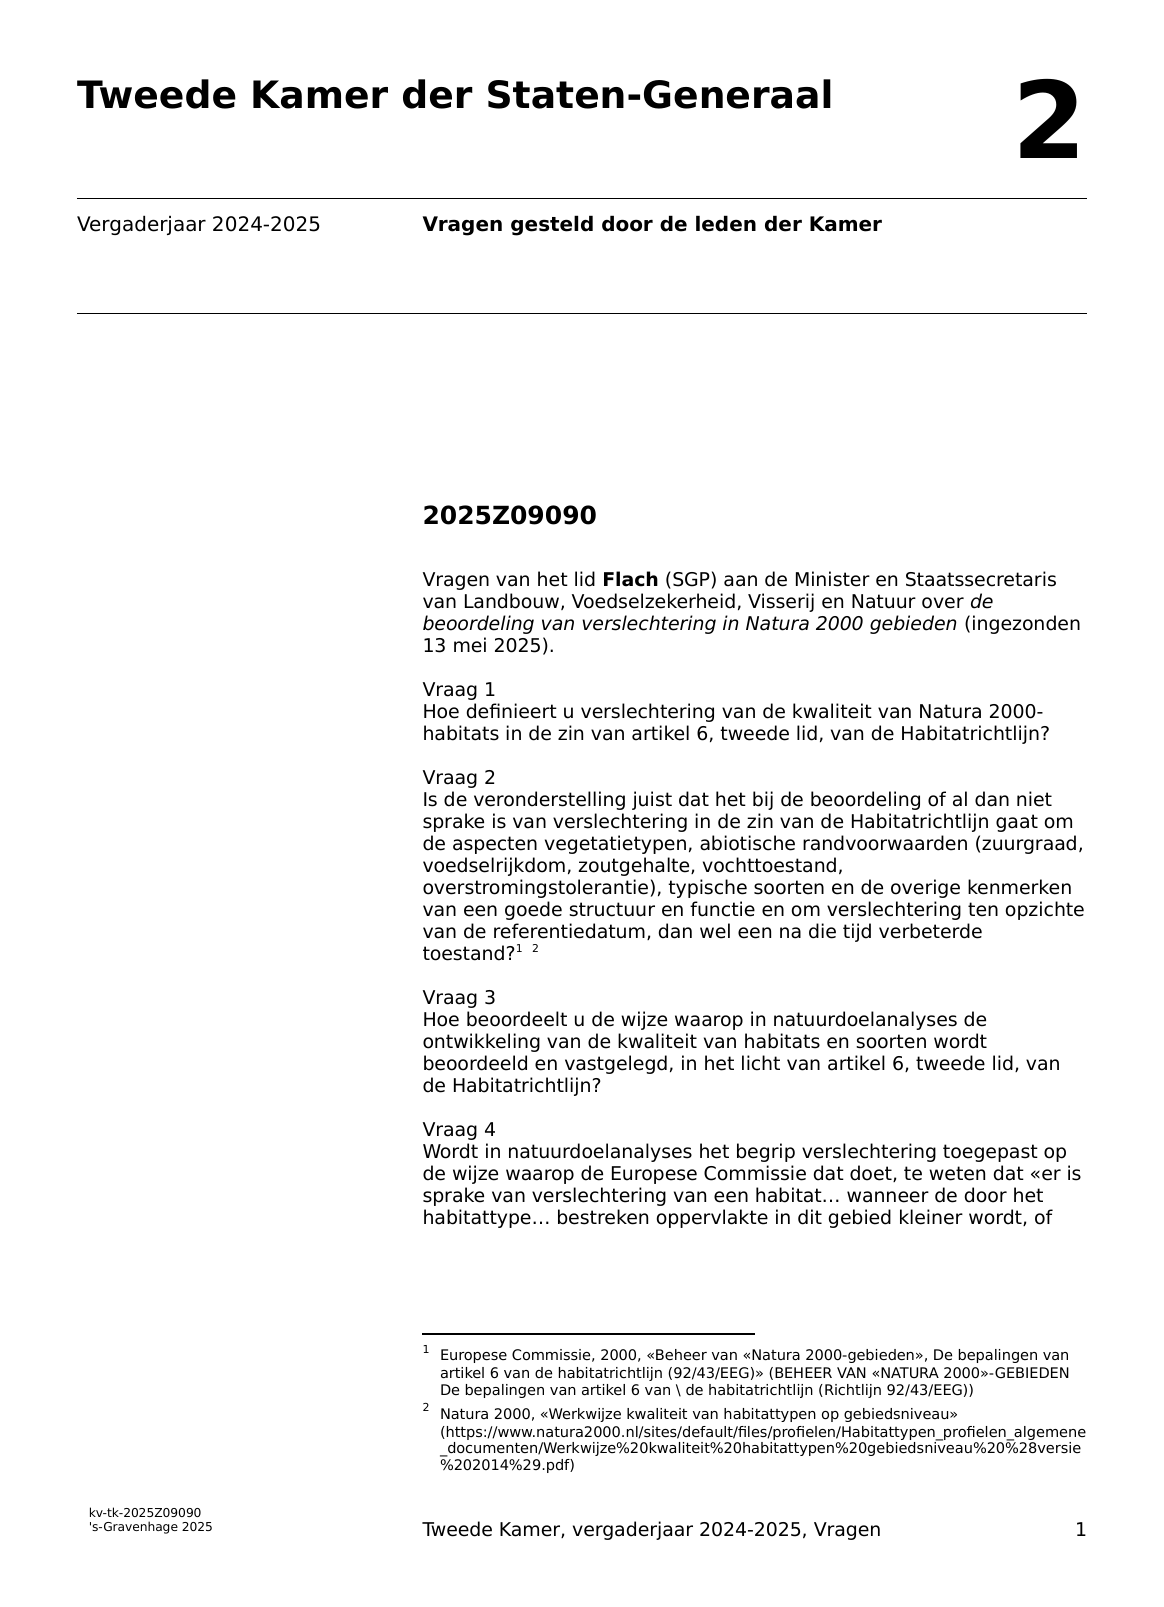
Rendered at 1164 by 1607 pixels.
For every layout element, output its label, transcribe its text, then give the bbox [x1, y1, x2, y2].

table_header 2 [886, 59, 1087, 198]
text Natura 2000, «Werkwijze kwaliteit van habitattypen op gebiedsniveau» (https://www.natura2000.nl/sites/default/files/profielen/Habitattypen_profielen_algemene_documenten/Werkwijze%20kwaliteit%20habitattypen%20gebiedsniveau%20%28versie%202014%29.pdf) [422, 1402, 1087, 1474]
text 2025Z09090 [422, 501, 1087, 531]
table_cell Vragen gesteld door de leden der Kamer [422, 199, 1087, 313]
text Is de veronderstelling juist dat het bij de beoordeling of al dan niet sprake is van verslechtering in de zin van de Habitatrichtlijn gaat om de aspecten vegetatietypen, abiotische randvoorwaarden (zuurgraad, voedselrijkdom, zoutgehalte, vochttoestand, overstromingstolerantie), typische soorten en de overige kenmerken van een goede structuur en functie en om verslechtering ten opzichte van de referentiedatum, dan wel een na die tijd verbeterde toestand? [422, 789, 1087, 965]
text Vraag 4 [422, 1119, 1087, 1141]
text Hoe beoordeelt u de wijze waarop in natuurdoelanalyses de ontwikkeling van de kwaliteit van habitats en soorten wordt beoordeeld en vastgelegd, in het licht van artikel 6, tweede lid, van de Habitatrichtlijn? [422, 1009, 1087, 1097]
text Hoe definieert u verslechtering van de kwaliteit van Natura 2000-habitats in de zin van artikel 6, tweede lid, van de Habitatrichtlijn? [422, 701, 1087, 745]
text Vraag 3 [422, 987, 1087, 1009]
text Vraag 2 [422, 767, 1087, 789]
text Vragen van het lid Flach (SGP) aan de Minister en Staatssecretaris van Landbouw, Voedselzekerheid, Visserij en Natuur over de beoordeling van verslechtering in Natura 2000 gebieden (ingezonden 13 mei 2025). [422, 569, 1087, 657]
text kv-tk-2025Z09090 [88, 1506, 323, 1520]
text Vraag 1 [422, 679, 1087, 701]
table_cell Vergaderjaar 2024-2025 [77, 199, 422, 313]
table_header Tweede Kamer der Staten-Generaal [77, 59, 886, 198]
text 's-Gravenhage 2025 [88, 1520, 323, 1534]
text Wordt in natuurdoelanalyses het begrip verslechtering toegepast op de wijze waarop de Europese Commissie dat doet, te weten dat «er is sprake van verslechtering van een habitat… wanneer de door het habitattype… bestreken oppervlakte in dit gebied kleiner wordt, of [422, 1141, 1087, 1229]
text Europese Commissie, 2000, «Beheer van «Natura 2000-gebieden», De bepalingen van artikel 6 van de habitatrichtlijn (92/43/EEG)» (BEHEER VAN «NATURA 2000»-GEBIEDEN De bepalingen van artikel 6 van \ de habitatrichtlijn (Richtlijn 92/43/EEG)) [422, 1343, 1087, 1399]
